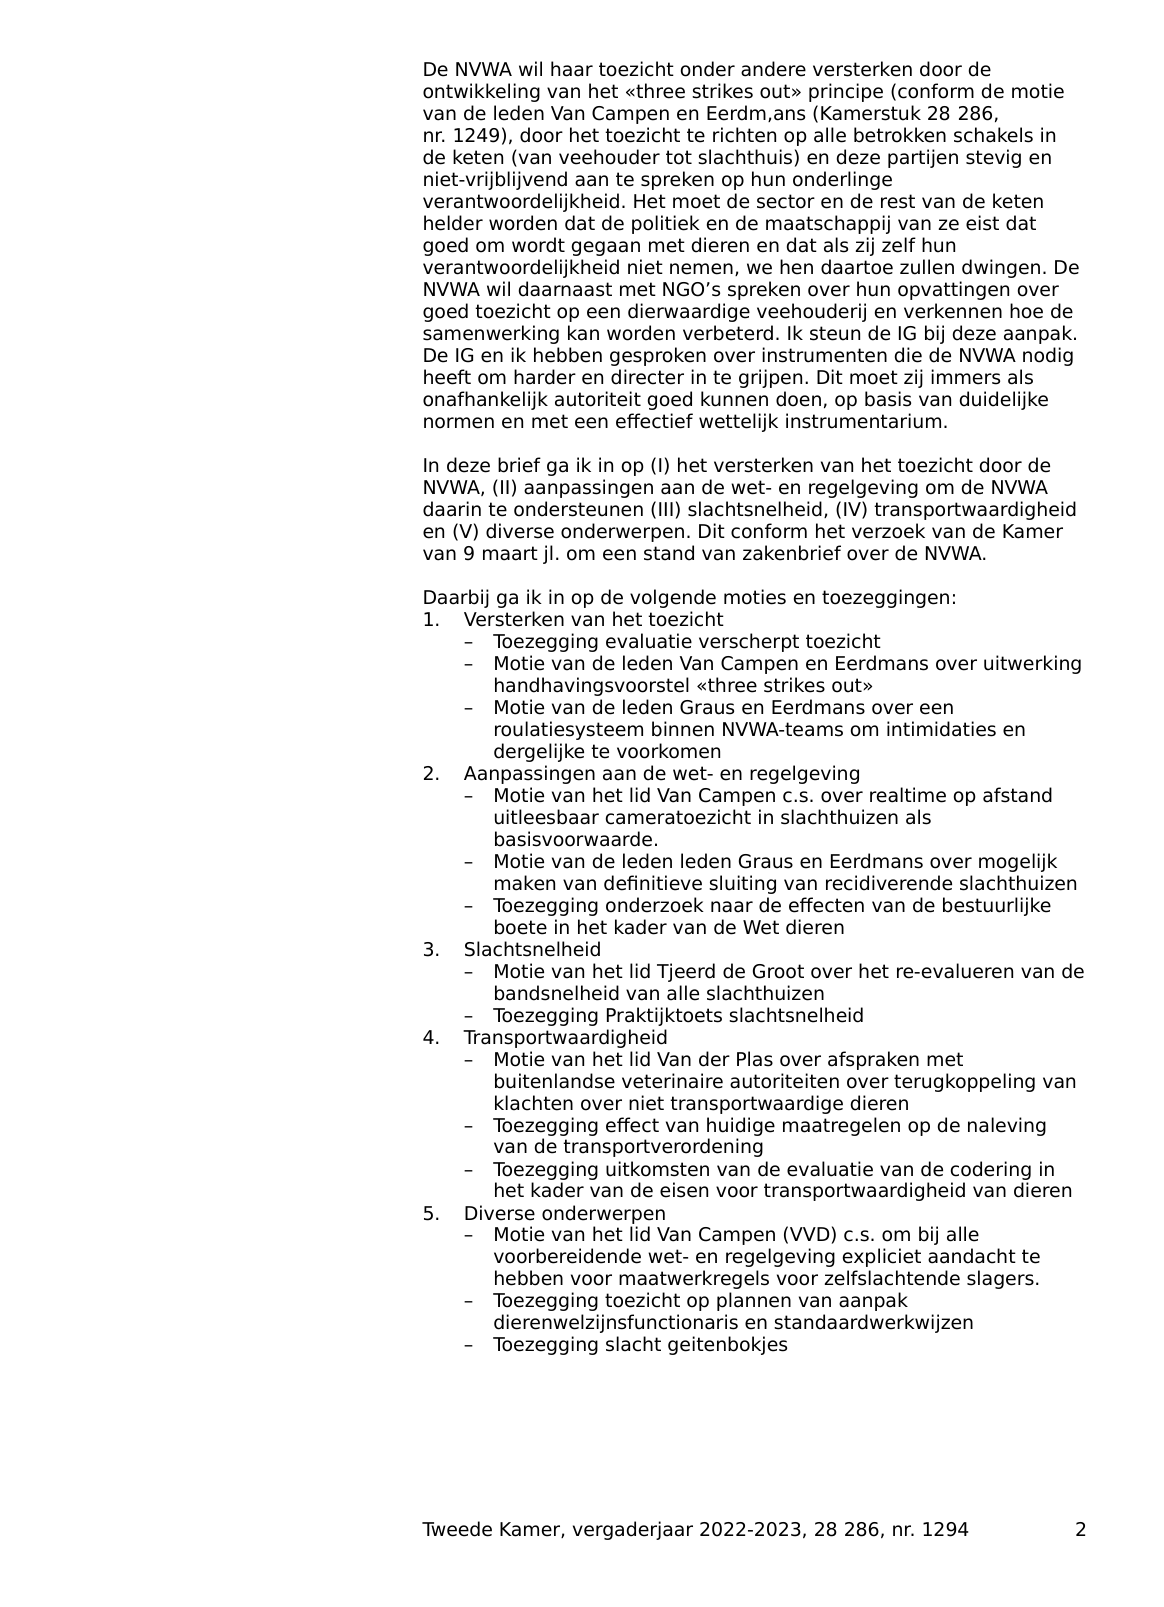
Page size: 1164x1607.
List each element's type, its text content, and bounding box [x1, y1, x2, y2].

text – Toezegging uitkomsten van de evaluatie van de codering in het kader van de eisen voor transportwaardigheid van dieren [464, 1158, 1087, 1202]
text – Toezegging effect van huidige maatregelen op de naleving van de transportverordening [464, 1114, 1087, 1158]
text De NVWA wil haar toezicht onder andere versterken door de ontwikkeling van het «three strikes out» principe (conform de motie van de leden Van Campen en Eerdm,ans (Kamerstuk 28 286, nr. 1249), door het toezicht te richten op alle betrokken schakels in de keten (van veehouder tot slachthuis) en deze partijen stevig en niet-vrijblijvend aan te spreken op hun onderlinge verantwoordelijkheid. Het moet de sector en de rest van de keten helder worden dat de politiek en de maatschappij van ze eist dat goed om wordt gegaan met dieren en dat als zij zelf hun verantwoordelijkheid niet nemen, we hen daartoe zullen dwingen. De NVWA wil daarnaast met NGO’s spreken over hun opvattingen over goed toezicht op een dierwaardige veehouderij en verkennen hoe de samenwerking kan worden verbeterd. Ik steun de IG bij deze aanpak. De IG en ik hebben gesproken over instrumenten die de NVWA nodig heeft om harder en directer in te grijpen. Dit moet zij immers als onafhankelijk autoriteit goed kunnen doen, op basis van duidelijke normen en met een effectief wettelijk instrumentarium. [422, 59, 1087, 433]
text 1. Versterken van het toezicht [422, 609, 1087, 631]
text – Toezegging onderzoek naar de effecten van de bestuurlijke boete in het kader van de Wet dieren [464, 895, 1087, 939]
text 4. Transportwaardigheid [422, 1027, 1087, 1048]
text – Toezegging Praktijktoets slachtsnelheid [464, 1004, 1087, 1027]
text 2. Aanpassingen aan de wet- en regelgeving [422, 763, 1087, 785]
text – Motie van het lid Van der Plas over afspraken met buitenlandse veterinaire autoriteiten over terugkoppeling van klachten over niet transportwaardige dieren [464, 1048, 1087, 1114]
text – Motie van de leden Van Campen en Eerdmans over uitwerking handhavingsvoorstel «three strikes out» [464, 653, 1087, 697]
text – Motie van het lid Tjeerd de Groot over het re-evalueren van de bandsnelheid van alle slachthuizen [464, 961, 1087, 1004]
text – Motie van de leden leden Graus en Eerdmans over mogelijk maken van definitieve sluiting van recidiverende slachthuizen [464, 851, 1087, 895]
text In deze brief ga ik in op (I) het versterken van het toezicht door de NVWA, (II) aanpassingen aan de wet- en regelgeving om de NVWA daarin te ondersteunen (III) slachtsnelheid, (IV) transportwaardigheid en (V) diverse onderwerpen. Dit conform het verzoek van de Kamer van 9 maart jl. om een stand van zakenbrief over de NVWA. [422, 455, 1087, 565]
text 5. Diverse onderwerpen [422, 1202, 1087, 1224]
text – Motie van het lid Van Campen (VVD) c.s. om bij alle voorbereidende wet- en regelgeving expliciet aandacht te hebben voor maatwerkregels voor zelfslachtende slagers. [464, 1224, 1087, 1290]
text – Toezegging toezicht op plannen van aanpak dierenwelzijnsfunctionaris en standaardwerkwijzen [464, 1290, 1087, 1334]
text – Motie van het lid Van Campen c.s. over realtime op afstand uitleesbaar cameratoezicht in slachthuizen als basisvoorwaarde. [464, 785, 1087, 851]
text – Toezegging slacht geitenbokjes [464, 1334, 1087, 1356]
text 3. Slachtsnelheid [422, 939, 1087, 961]
text Daarbij ga ik in op de volgende moties en toezeggingen: [422, 587, 1087, 609]
text – Toezegging evaluatie verscherpt toezicht [464, 631, 1087, 653]
text – Motie van de leden Graus en Eerdmans over een roulatiesysteem binnen NVWA-teams om intimidaties en dergelijke te voorkomen [464, 697, 1087, 763]
